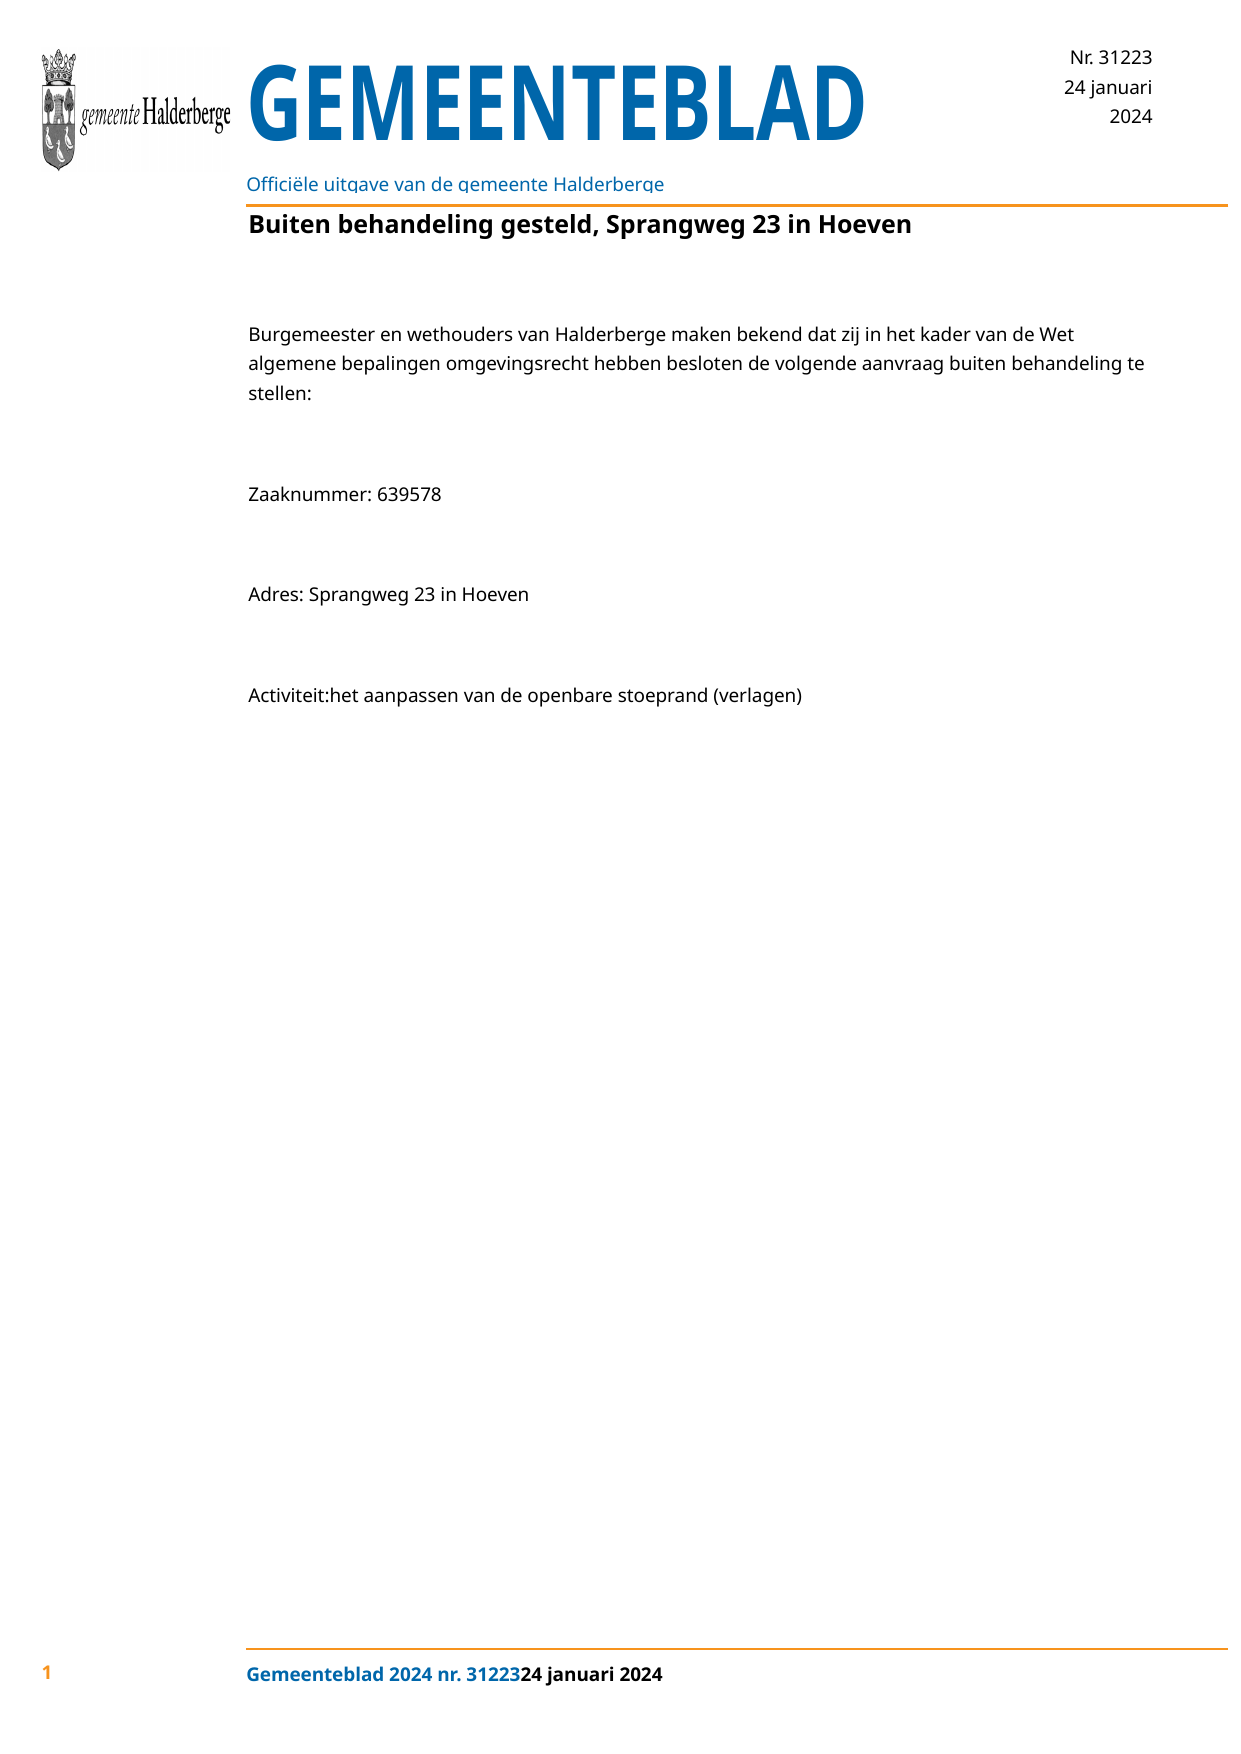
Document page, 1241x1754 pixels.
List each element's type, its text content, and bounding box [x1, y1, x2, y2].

text Buiten behandeling gesteld, Sprangweg 23 in Hoeven [248, 207, 1152, 241]
text Adres: Sprangweg 23 in Hoeven [248, 582, 1152, 607]
text Activiteit:het aanpassen van de openbare stoeprand (verlagen) [248, 682, 1152, 708]
picture [41, 47, 231, 172]
text Burgemeester en wethouders van Halderberge maken bekend dat zij in het kader van de Wet algemene bepalingen omgevingsrecht hebben besloten de volgende aanvraag buiten behandeling te stellen: [248, 321, 1152, 406]
text Zaaknummer: 639578 [248, 481, 1152, 506]
